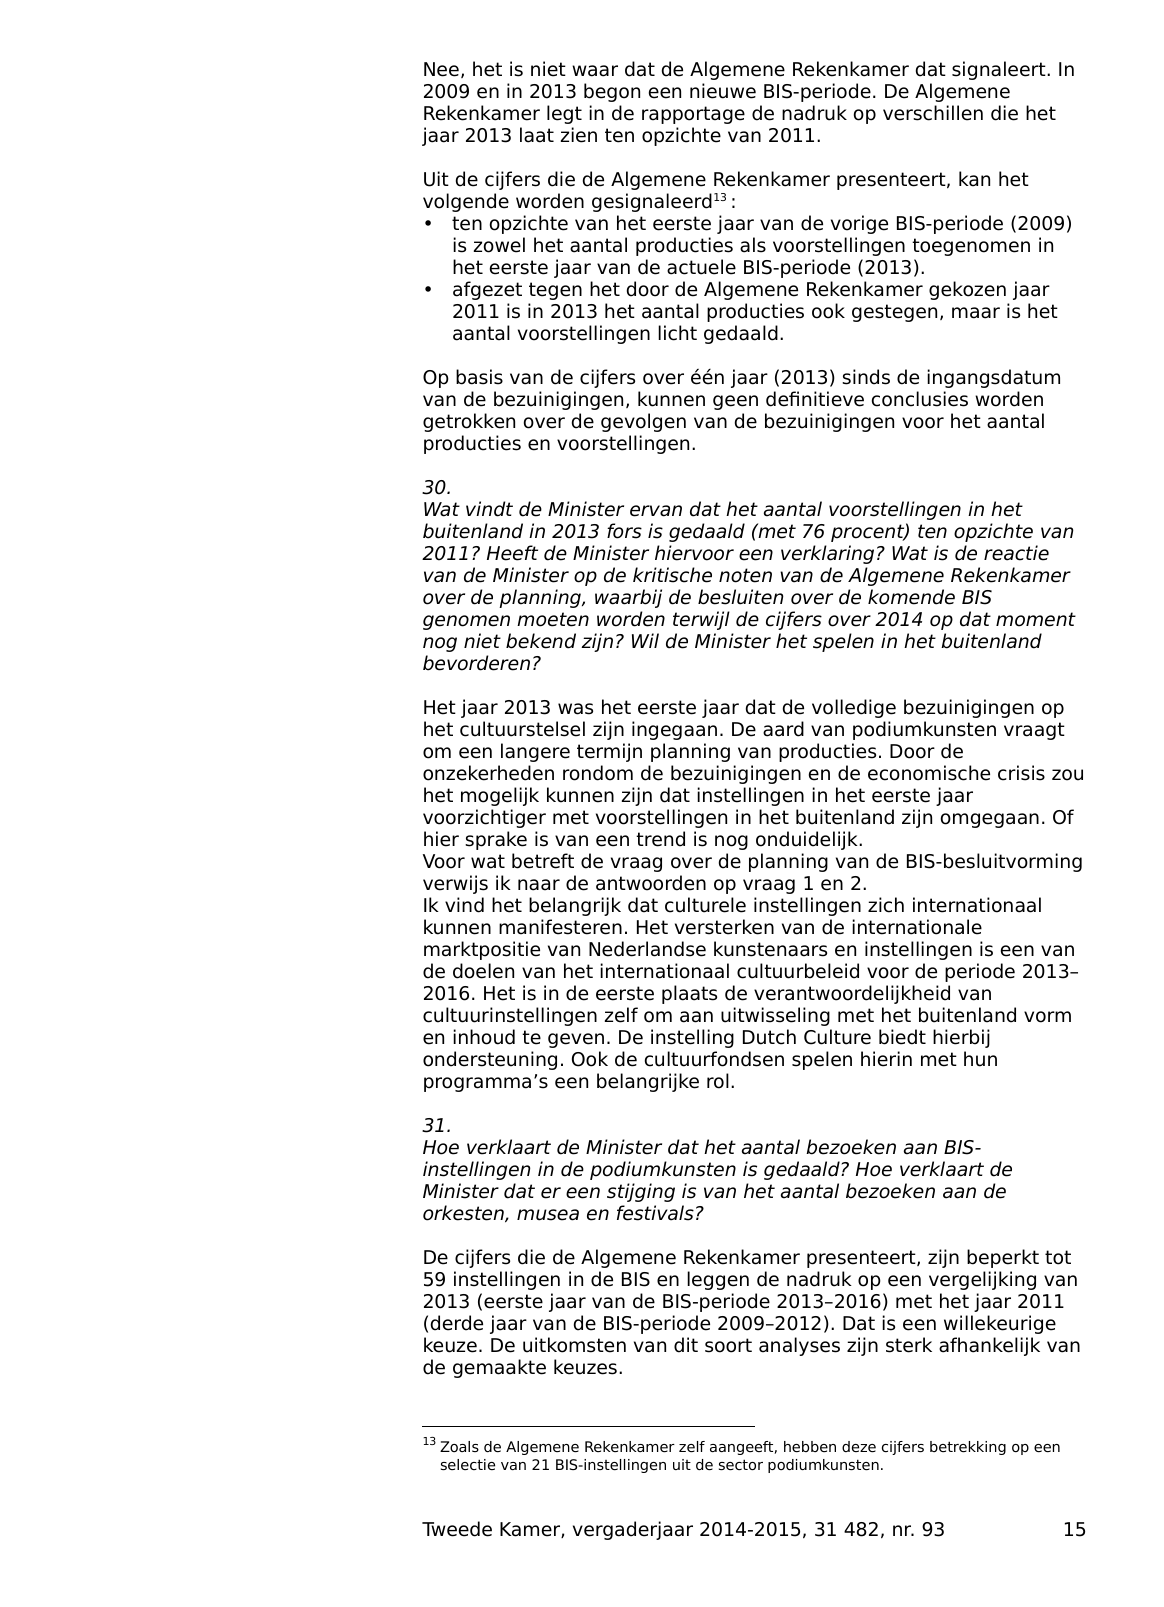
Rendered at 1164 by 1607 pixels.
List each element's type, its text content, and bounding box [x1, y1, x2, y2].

text Uit de cijfers die de Algemene Rekenkamer presenteert, kan het volgende worden gesignaleerd: [422, 169, 1087, 213]
text • afgezet tegen het door de Algemene Rekenkamer gekozen jaar 2011 is in 2013 het aantal producties ook gestegen, maar is het aantal voorstellingen licht gedaald. [422, 279, 1087, 345]
text Zoals de Algemene Rekenkamer zelf aangeeft, hebben deze cijfers betrekking op een selectie van 21 BIS-instellingen uit de sector podiumkunsten. [422, 1435, 1087, 1474]
text Op basis van de cijfers over één jaar (2013) sinds de ingangsdatum van de bezuinigingen, kunnen geen definitieve conclusies worden getrokken over de gevolgen van de bezuinigingen voor het aantal producties en voorstellingen. [422, 367, 1087, 455]
text Nee, het is niet waar dat de Algemene Rekenkamer dat signaleert. In 2009 en in 2013 begon een nieuwe BIS-periode. De Algemene Rekenkamer legt in de rapportage de nadruk op verschillen die het jaar 2013 laat zien ten opzichte van 2011. [422, 59, 1087, 147]
text Wat vindt de Minister ervan dat het aantal voorstellingen in het buitenland in 2013 fors is gedaald (met 76 procent) ten opzichte van 2011? Heeft de Minister hiervoor een verklaring? Wat is de reactie van de Minister op de kritische noten van de Algemene Rekenkamer over de planning, waarbij de besluiten over de komende BIS genomen moeten worden terwijl de cijfers over 2014 op dat moment nog niet bekend zijn? Wil de Minister het spelen in het buitenland bevorderen? [422, 499, 1087, 675]
text 30. [422, 477, 1087, 499]
text 31. [422, 1115, 1087, 1137]
text De cijfers die de Algemene Rekenkamer presenteert, zijn beperkt tot 59 instellingen in de BIS en leggen de nadruk op een vergelijking van 2013 (eerste jaar van de BIS-periode 2013–2016) met het jaar 2011 (derde jaar van de BIS-periode 2009–2012). Dat is een willekeurige keuze. De uitkomsten van dit soort analyses zijn sterk afhankelijk van de gemaakte keuzes. [422, 1247, 1087, 1379]
text • ten opzichte van het eerste jaar van de vorige BIS-periode (2009) is zowel het aantal producties als voorstellingen toegenomen in het eerste jaar van de actuele BIS-periode (2013). [422, 213, 1087, 279]
text Hoe verklaart de Minister dat het aantal bezoeken aan BIS-instellingen in de podiumkunsten is gedaald? Hoe verklaart de Minister dat er een stijging is van het aantal bezoeken aan de orkesten, musea en festivals? [422, 1137, 1087, 1225]
text Voor wat betreft de vraag over de planning van de BIS-besluitvorming verwijs ik naar de antwoorden op vraag 1 en 2. [422, 851, 1087, 895]
text Ik vind het belangrijk dat culturele instellingen zich internationaal kunnen manifesteren. Het versterken van de internationale marktpositie van Nederlandse kunstenaars en instellingen is een van de doelen van het internationaal cultuurbeleid voor de periode 2013–2016. Het is in de eerste plaats de verantwoordelijkheid van cultuurinstellingen zelf om aan uitwisseling met het buitenland vorm en inhoud te geven. De instelling Dutch Culture biedt hierbij ondersteuning. Ook de cultuurfondsen spelen hierin met hun programma’s een belangrijke rol. [422, 895, 1087, 1093]
text Het jaar 2013 was het eerste jaar dat de volledige bezuinigingen op het cultuurstelsel zijn ingegaan. De aard van podiumkunsten vraagt om een langere termijn planning van producties. Door de onzekerheden rondom de bezuinigingen en de economische crisis zou het mogelijk kunnen zijn dat instellingen in het eerste jaar voorzichtiger met voorstellingen in het buitenland zijn omgegaan. Of hier sprake is van een trend is nog onduidelijk. [422, 697, 1087, 851]
